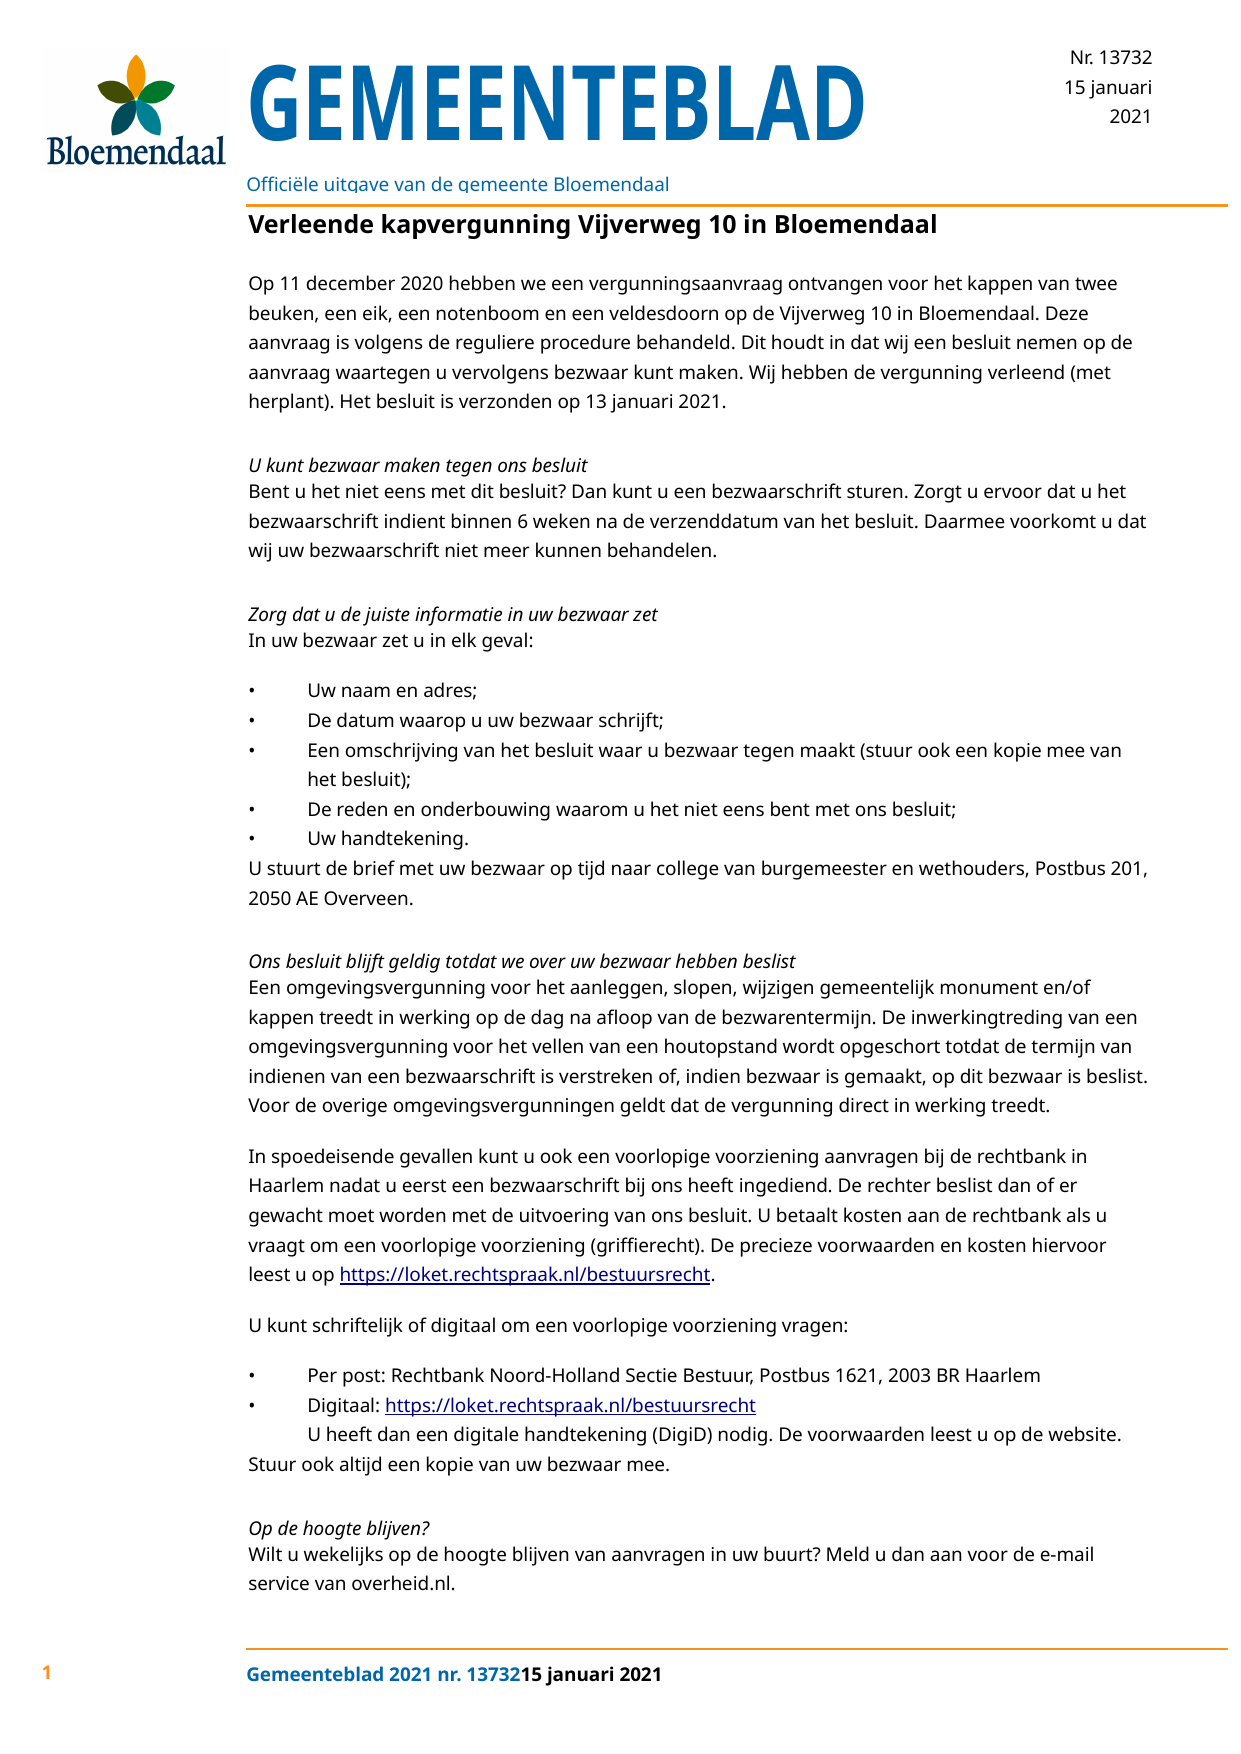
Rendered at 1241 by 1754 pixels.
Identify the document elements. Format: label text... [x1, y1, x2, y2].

text Een omgevingsvergunning voor het aanleggen, slopen, wijzigen gemeentelijk monument en/of kappen treedt in werking op de dag na afloop van de bezwarentermijn. De inwerkingtreding van een omgevingsvergunning voor het vellen van een houtopstand wordt opgeschort totdat de termijn van indienen van een bezwaarschrift is verstreken of, indien bezwaar is gemaakt, op dit bezwaar is beslist. Voor de overige omgevingsvergunningen geldt dat de vergunning direct in werking treedt. [248, 974, 1152, 1118]
list U heeft dan een digitale handtekening (DigiD) nodig. De voorwaarden leest u op de website. [248, 1421, 1152, 1447]
text Zorg dat u de juiste informatie in uw bezwaar zet [248, 601, 1152, 627]
text U kunt schriftelijk of digitaal om een voorlopige voorziening vragen: [248, 1312, 1152, 1338]
list Een omschrijving van het besluit waar u bezwaar tegen maakt (stuur ook een kopie mee van het besluit); [248, 737, 1152, 792]
text Stuur ook altijd een kopie van uw bezwaar mee. [248, 1451, 1152, 1477]
text Verleende kapvergunning Vijverweg 10 in Bloemendaal [248, 207, 1152, 241]
list Uw handtekening. [248, 826, 1152, 851]
text Bent u het niet eens met dit besluit? Dan kunt u een bezwaarschrift sturen. Zorgt u ervoor dat u het bezwaarschrift indient binnen 6 weken na de verzenddatum van het besluit. Daarmee voorkomt u dat wij uw bezwaarschrift niet meer kunnen behandelen. [248, 478, 1152, 563]
text U stuurt de brief met uw bezwaar op tijd naar college van burgemeester en wethouders, Postbus 201, 2050 AE Overveen. [248, 855, 1152, 910]
picture [41, 47, 231, 172]
text U kunt bezwaar maken tegen ons besluit [248, 453, 1152, 478]
text Wilt u wekelijks op de hoogte blijven van aanvragen in uw buurt? Meld u dan aan voor de e-mail service van overheid.nl. [248, 1541, 1152, 1596]
list Per post: Rechtbank Noord-Holland Sectie Bestuur, Postbus 1621, 2003 BR Haarlem [248, 1362, 1152, 1388]
list De reden en onderbouwing waarom u het niet eens bent met ons besluit; [248, 796, 1152, 822]
list De datum waarop u uw bezwaar schrijft; [248, 707, 1152, 733]
list Uw naam en adres; [248, 678, 1152, 703]
list Digitaal: https://loket.rechtspraak.nl/bestuursrecht [248, 1392, 1152, 1418]
text Ons besluit blijft geldig totdat we over uw bezwaar hebben beslist [248, 949, 1152, 974]
text Op de hoogte blijven? [248, 1515, 1152, 1541]
text Op 11 december 2020 hebben we een vergunningsaanvraag ontvangen voor het kappen van twee beuken, een eik, een notenboom en een veldesdoorn op de Vijverweg 10 in Bloemendaal. Deze aanvraag is volgens de reguliere procedure behandeld. Dit houdt in dat wij een besluit nemen op de aanvraag waartegen u vervolgens bezwaar kunt maken. Wij hebben de vergunning verleend (met herplant). Het besluit is verzonden op 13 januari 2021. [248, 270, 1152, 414]
text In spoedeisende gevallen kunt u ook een voorlopige voorziening aanvragen bij de rechtbank in Haarlem nadat u eerst een bezwaarschrift bij ons heeft ingediend. De rechter beslist dan of er gewacht moet worden met de uitvoering van ons besluit. U betaalt kosten aan de rechtbank als u vraagt om een voorlopige voorziening (griffierecht). De precieze voorwaarden en kosten hiervoor leest u op https://loket.rechtspraak.nl/bestuursrecht. [248, 1143, 1152, 1287]
text In uw bezwaar zet u in elk geval: [248, 627, 1152, 653]
